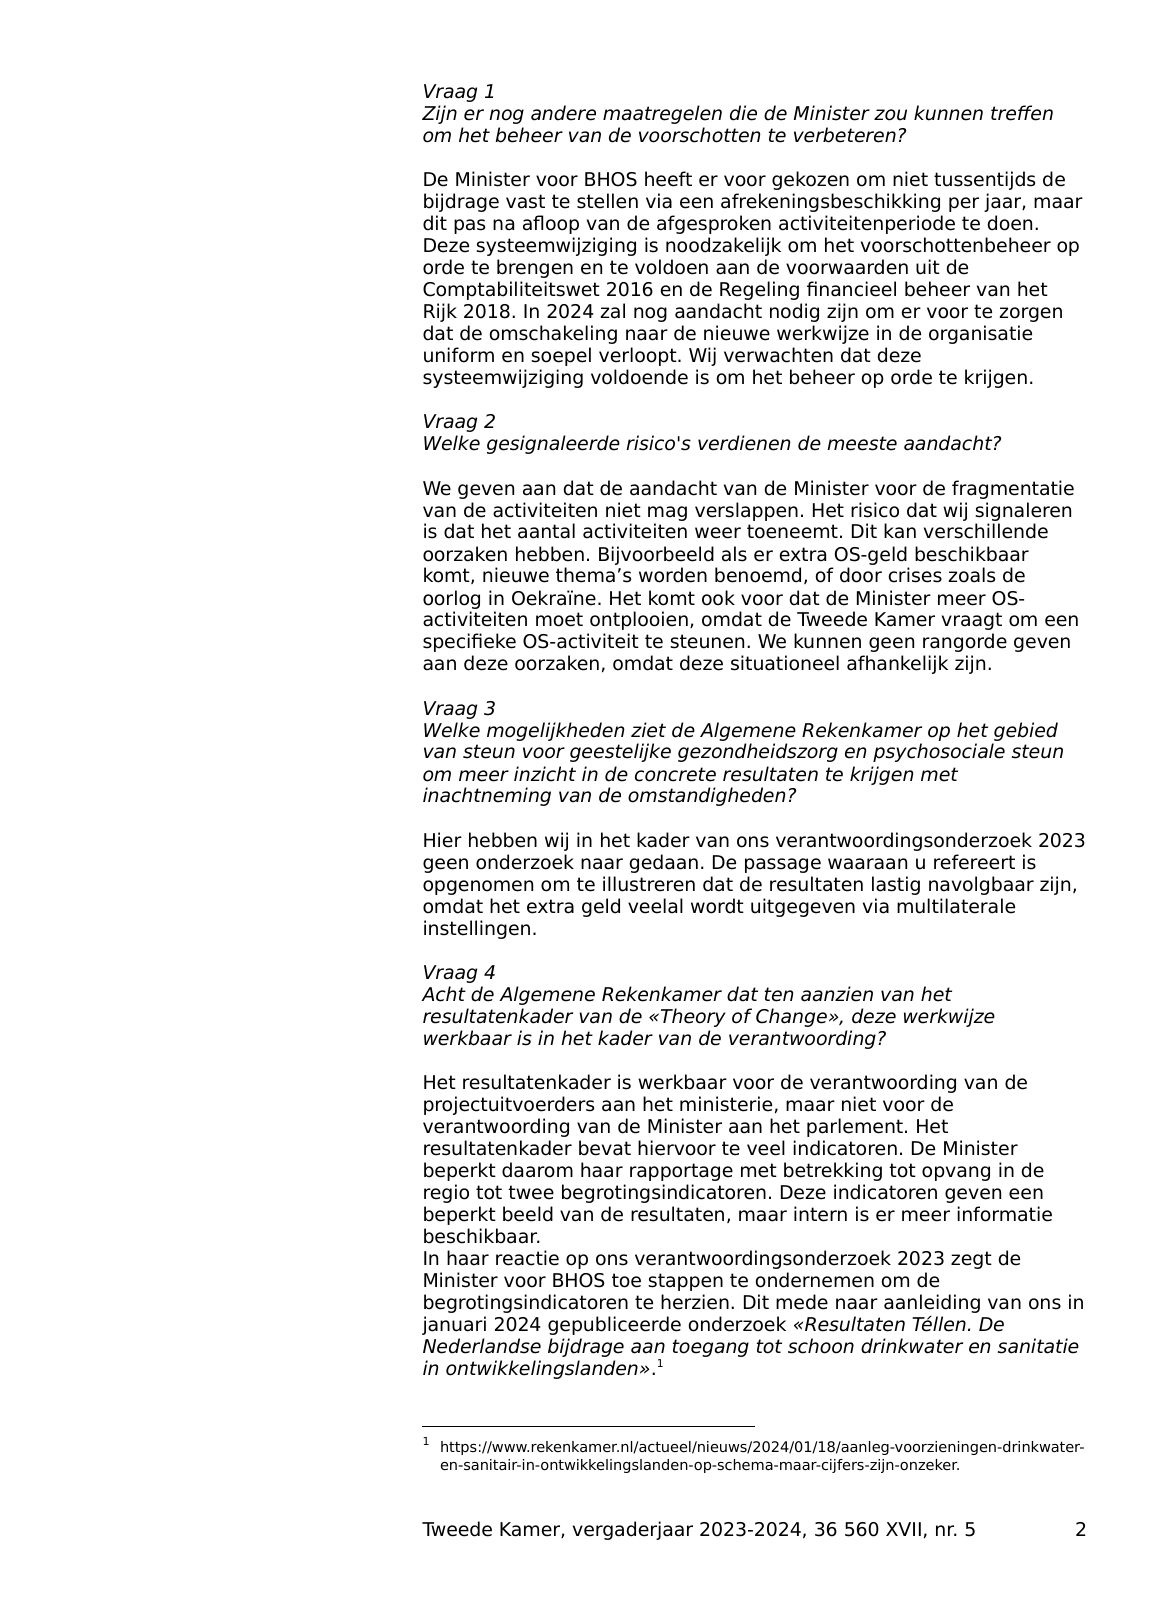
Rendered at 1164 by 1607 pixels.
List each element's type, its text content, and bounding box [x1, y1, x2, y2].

text Acht de Algemene Rekenkamer dat ten aanzien van het resultatenkader van de «Theory of Change», deze werkwijze werkbaar is in het kader van de verantwoording? [422, 984, 1087, 1049]
text De Minister voor BHOS heeft er voor gekozen om niet tussentijds de bijdrage vast te stellen via een afrekeningsbeschikking per jaar, maar dit pas na afloop van de afgesproken activiteitenperiode te doen. Deze systeemwijziging is noodzakelijk om het voorschottenbeheer op orde te brengen en te voldoen aan de voorwaarden uit de Comptabiliteitswet 2016 en de Regeling financieel beheer van het Rijk 2018. In 2024 zal nog aandacht nodig zijn om er voor te zorgen dat de omschakeling naar de nieuwe werkwijze in de organisatie uniform en soepel verloopt. Wij verwachten dat deze systeemwijziging voldoende is om het beheer op orde te krijgen. [422, 169, 1087, 389]
text Welke mogelijkheden ziet de Algemene Rekenkamer op het gebied van steun voor geestelijke gezondheidszorg en psychosociale steun om meer inzicht in de concrete resultaten te krijgen met inachtneming van de omstandigheden? [422, 719, 1087, 807]
text Welke gesignaleerde risico's verdienen de meeste aandacht? [422, 433, 1087, 455]
text Vraag 4 [422, 962, 1087, 984]
text Zijn er nog andere maatregelen die de Minister zou kunnen treffen om het beheer van de voorschotten te verbeteren? [422, 103, 1087, 147]
text Het resultatenkader is werkbaar voor de verantwoording van de projectuitvoerders aan het ministerie, maar niet voor de verantwoording van de Minister aan het parlement. Het resultatenkader bevat hiervoor te veel indicatoren. De Minister beperkt daarom haar rapportage met betrekking tot opvang in de regio tot twee begrotingsindicatoren. Deze indicatoren geven een beperkt beeld van de resultaten, maar intern is er meer informatie beschikbaar. [422, 1072, 1087, 1248]
text Hier hebben wij in het kader van ons verantwoordingsonderzoek 2023 geen onderzoek naar gedaan. De passage waaraan u refereert is opgenomen om te illustreren dat de resultaten lastig navolgbaar zijn, omdat het extra geld veelal wordt uitgegeven via multilaterale instellingen. [422, 829, 1087, 939]
text Vraag 1 [422, 81, 1087, 103]
text https://www.rekenkamer.nl/actueel/nieuws/2024/01/18/aanleg-voorzieningen-drinkwater-en-sanitair-in-ontwikkelingslanden-op-schema-maar-cijfers-zijn-onzeker. [422, 1435, 1087, 1474]
text We geven aan dat de aandacht van de Minister voor de fragmentatie van de activiteiten niet mag verslappen. Het risico dat wij signaleren is dat het aantal activiteiten weer toeneemt. Dit kan verschillende oorzaken hebben. Bijvoorbeeld als er extra OS-geld beschikbaar komt, nieuwe thema’s worden benoemd, of door crises zoals de oorlog in Oekraïne. Het komt ook voor dat de Minister meer OS-activiteiten moet ontplooien, omdat de Tweede Kamer vraagt om een specifieke OS-activiteit te steunen. We kunnen geen rangorde geven aan deze oorzaken, omdat deze situationeel afhankelijk zijn. [422, 477, 1087, 675]
text Vraag 3 [422, 697, 1087, 719]
text In haar reactie op ons verantwoordingsonderzoek 2023 zegt de Minister voor BHOS toe stappen te ondernemen om de begrotingsindicatoren te herzien. Dit mede naar aanleiding van ons in januari 2024 gepubliceerde onderzoek «Resultaten Téllen. De Nederlandse bijdrage aan toegang tot schoon drinkwater en sanitatie in ontwikkelingslanden». [422, 1248, 1087, 1379]
text Vraag 2 [422, 411, 1087, 433]
